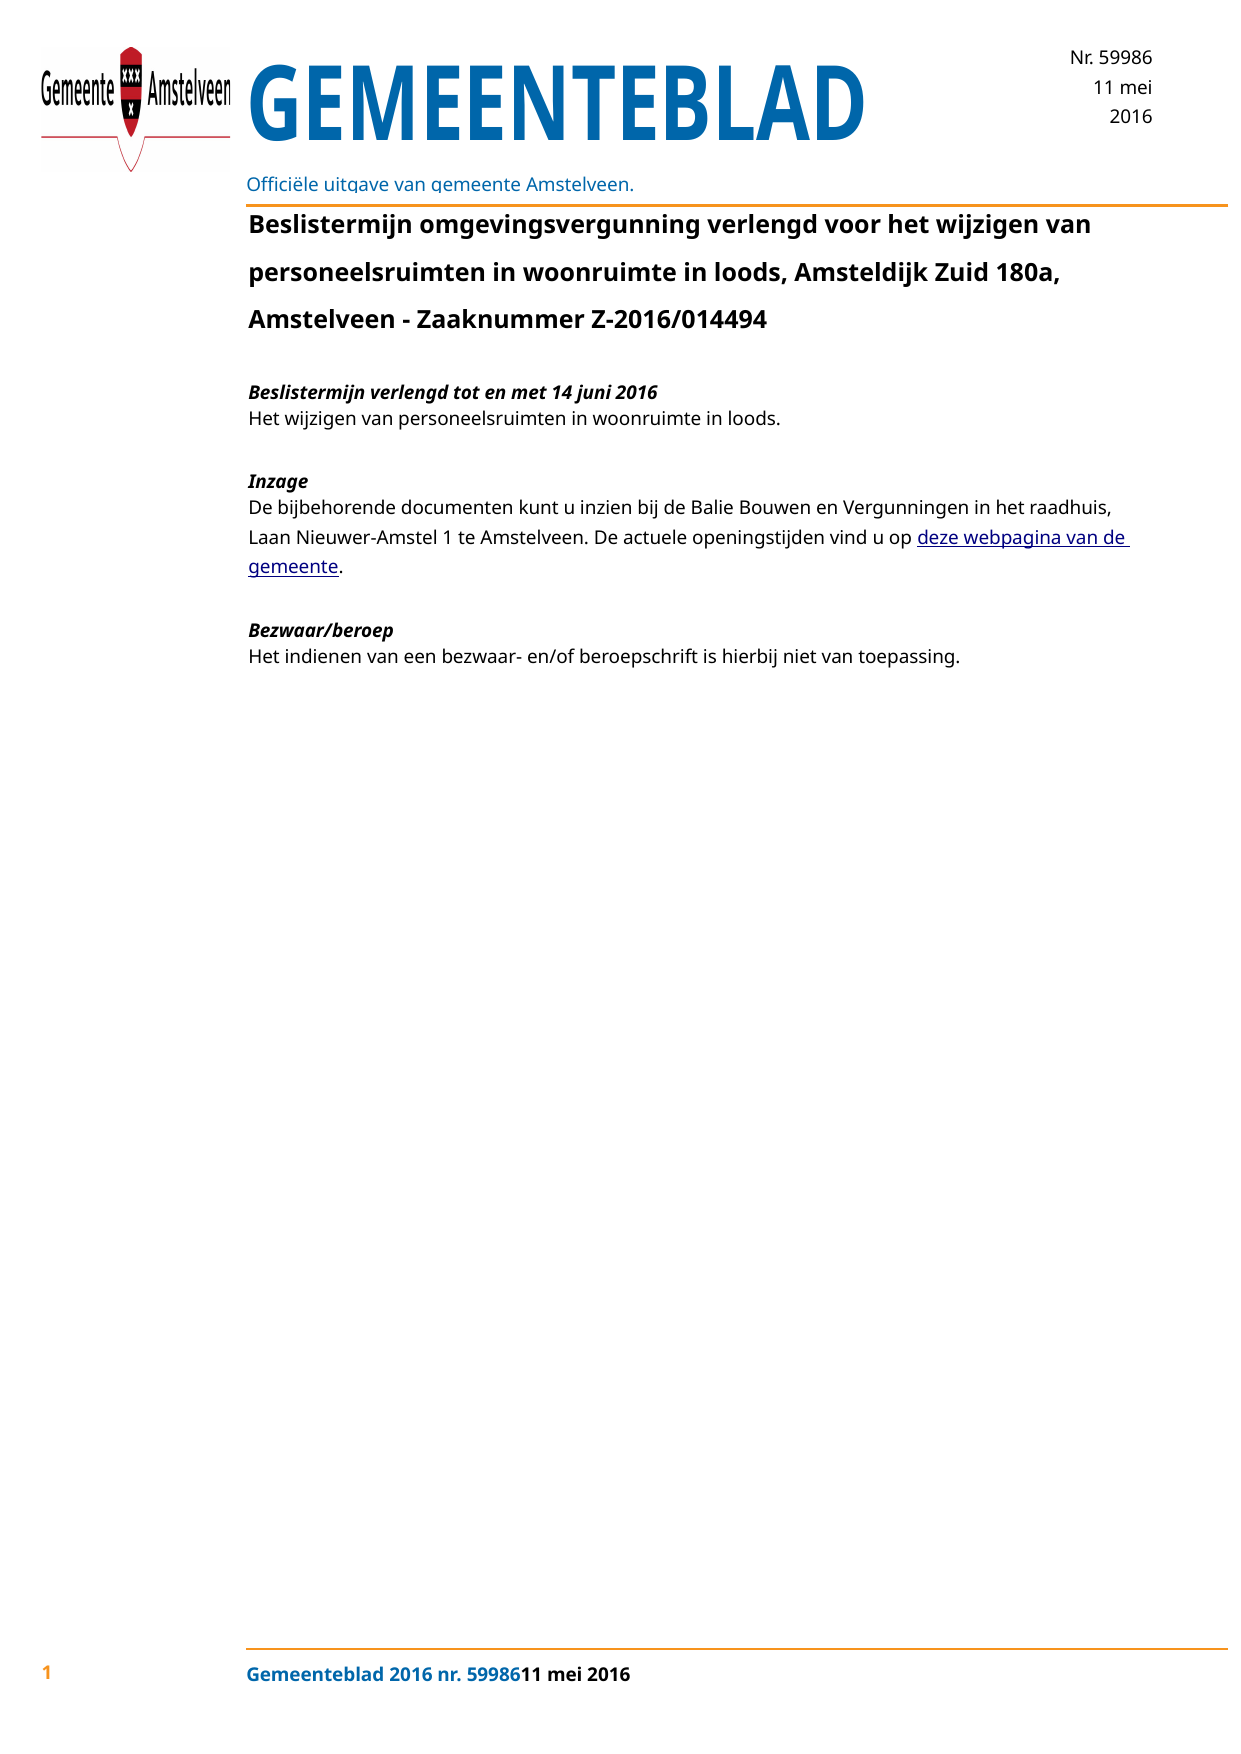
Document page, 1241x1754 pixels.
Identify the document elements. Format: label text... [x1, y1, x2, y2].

text Beslistermijn verlengd tot en met 14 juni 2016 [248, 379, 1152, 405]
text Inzage [248, 469, 1152, 494]
text De bijbehorende documenten kunt u inzien bij de Balie Bouwen en Vergunningen in het raadhuis, Laan Nieuwer-Amstel 1 te Amstelveen. De actuele openingstijden vind u op deze webpagina van de gemeente. [248, 494, 1152, 579]
picture [41, 47, 231, 172]
text Het indienen van een bezwaar- en/of beroepschrift is hierbij niet van toepassing. [248, 643, 1152, 669]
text Het wijzigen van personeelsruimten in woonruimte in loods. [248, 405, 1152, 431]
text Bezwaar/beroep [248, 618, 1152, 643]
text Beslistermijn omgevingsvergunning verlengd voor het wijzigen van personeelsruimten in woonruimte in loods, Amsteldijk Zuid 180a, Amstelveen - Zaaknummer Z-2016/014494 [248, 207, 1152, 336]
